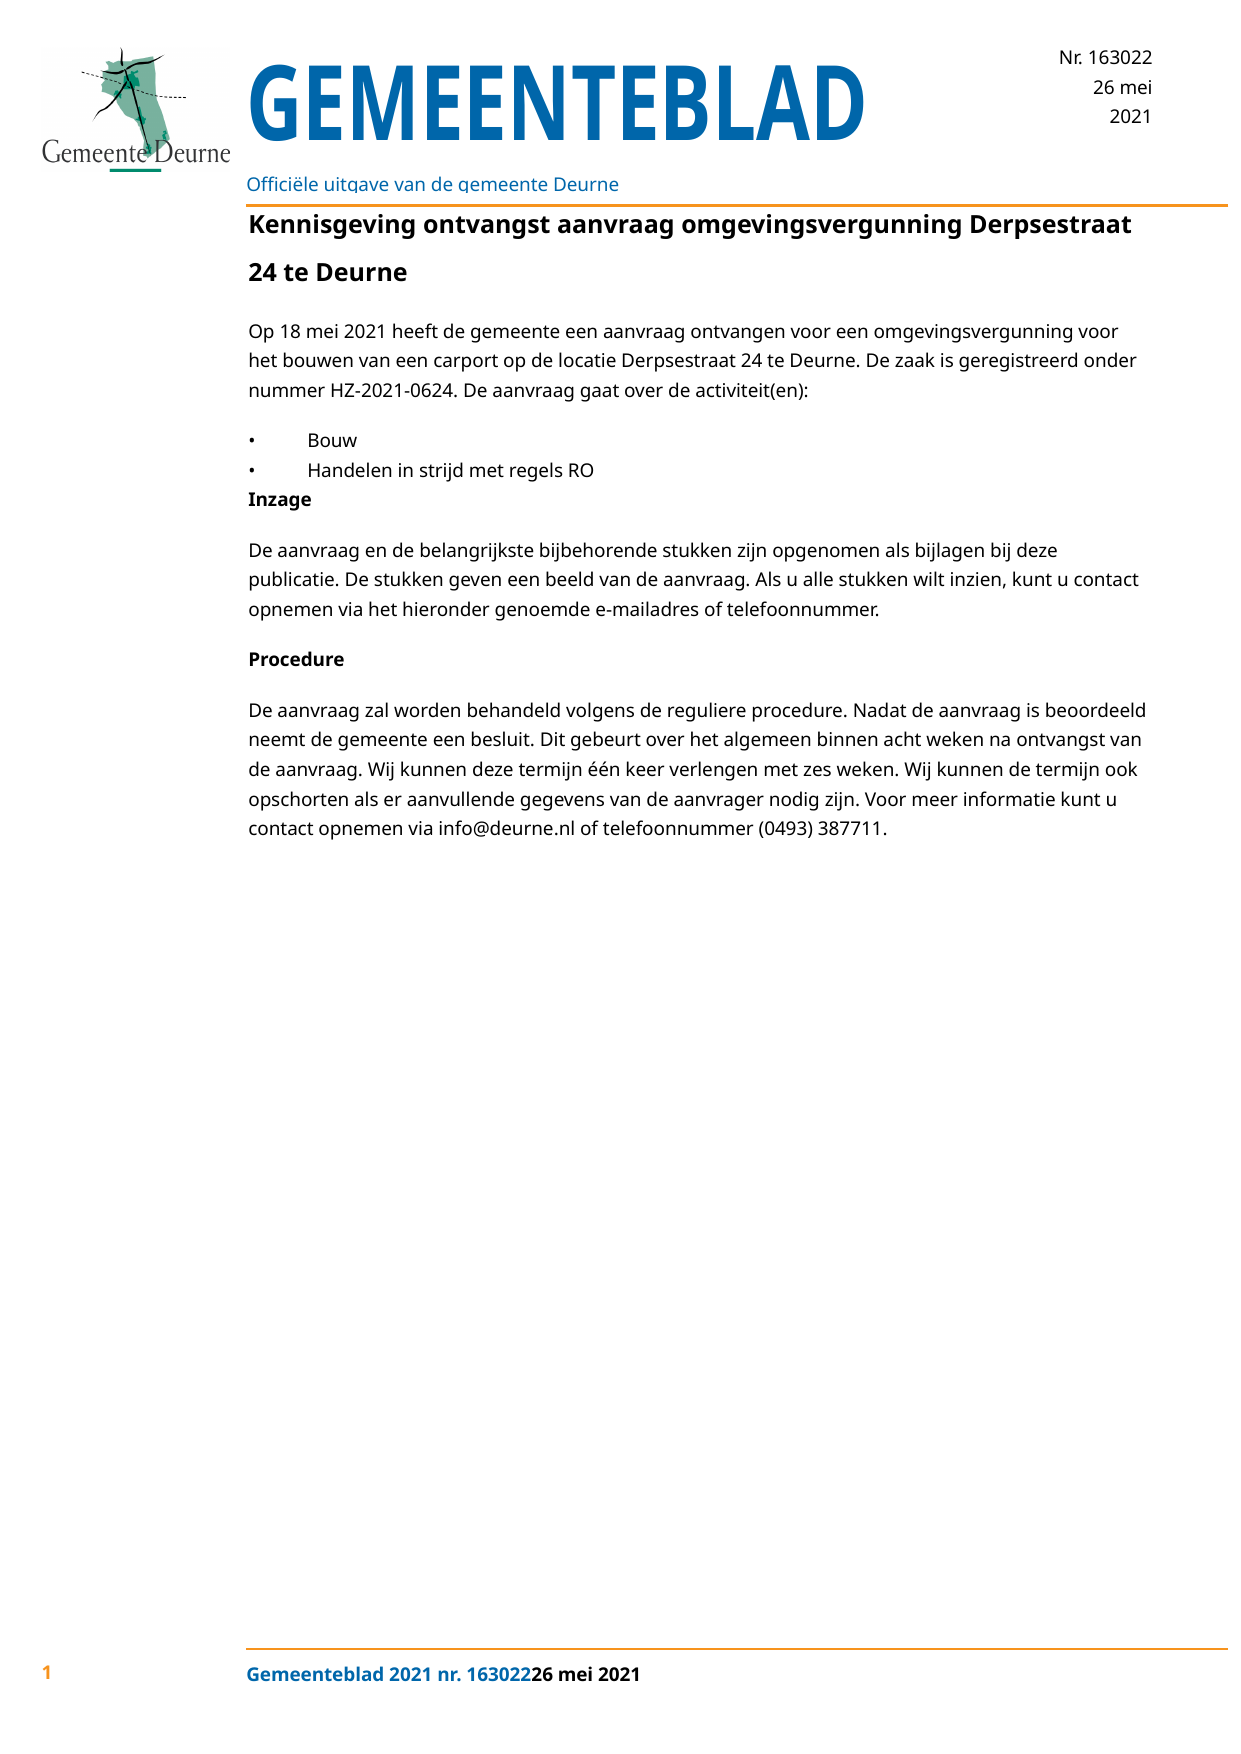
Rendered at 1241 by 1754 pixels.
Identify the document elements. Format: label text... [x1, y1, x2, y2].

text Op 18 mei 2021 heeft de gemeente een aanvraag ontvangen voor een omgevingsvergunning voor het bouwen van een carport op de locatie Derpsestraat 24 te Deurne. De zaak is geregistreerd onder nummer HZ-2021-0624. De aanvraag gaat over de activiteit(en): [248, 318, 1152, 403]
text De aanvraag zal worden behandeld volgens de reguliere procedure. Nadat de aanvraag is beoordeeld neemt de gemeente een besluit. Dit gebeurt over het algemeen binnen acht weken na ontvangst van de aanvraag. Wij kunnen deze termijn één keer verlengen met zes weken. Wij kunnen de termijn ook opschorten als er aanvullende gegevens van de aanvrager nodig zijn. Voor meer informatie kunt u contact opnemen via info@deurne.nl of telefoonnummer (0493) 387711. [248, 697, 1152, 841]
list Handelen in strijd met regels RO [248, 457, 1152, 483]
picture [41, 47, 231, 172]
text Kennisgeving ontvangst aanvraag omgevingsvergunning Derpsestraat 24 te Deurne [248, 207, 1152, 288]
text Procedure [248, 647, 1152, 672]
list Bouw [248, 427, 1152, 453]
text Inzage [248, 487, 1152, 512]
text De aanvraag en de belangrijkste bijbehorende stukken zijn opgenomen als bijlagen bij deze publicatie. De stukken geven een beeld van de aanvraag. Als u alle stukken wilt inzien, kunt u contact opnemen via het hieronder genoemde e-mailadres of telefoonnummer. [248, 537, 1152, 622]
